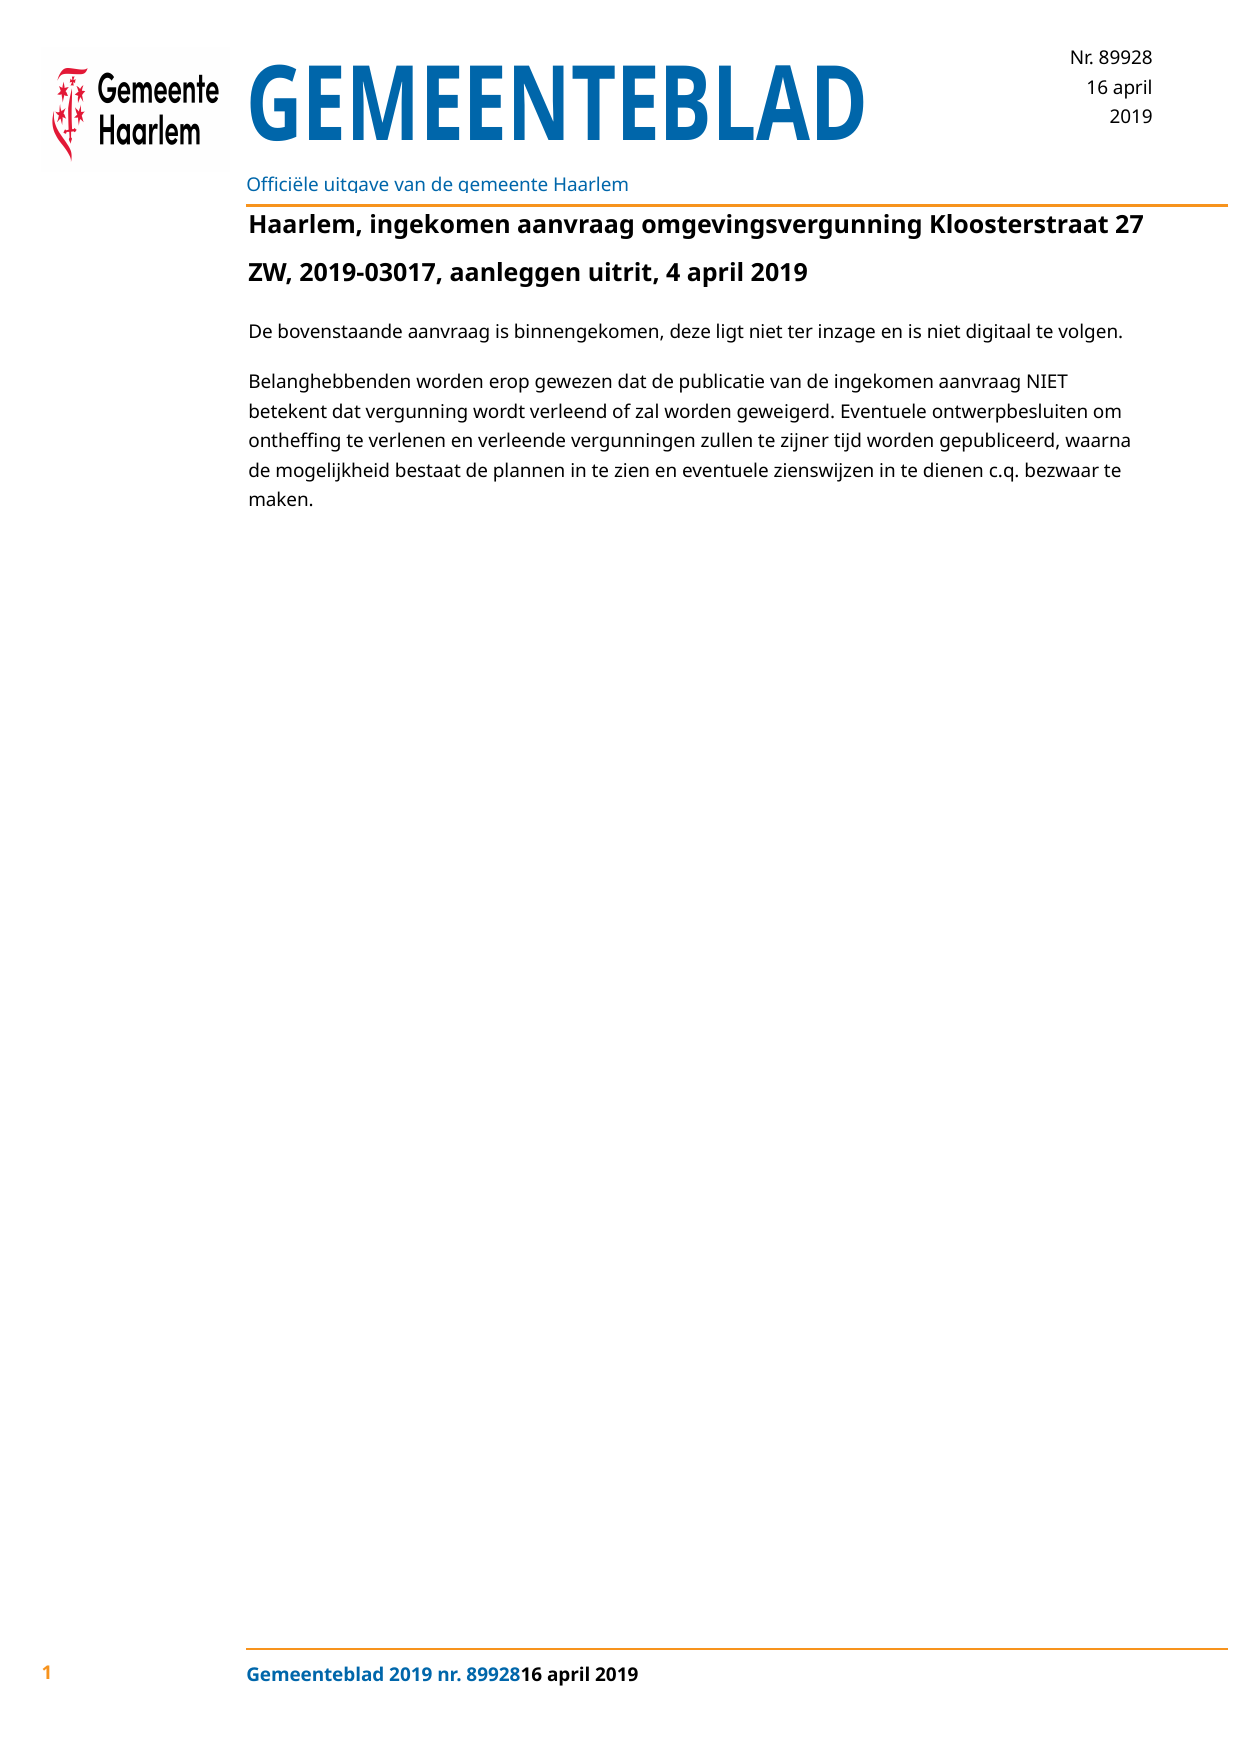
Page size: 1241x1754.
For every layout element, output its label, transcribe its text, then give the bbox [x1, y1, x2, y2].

text Haarlem, ingekomen aanvraag omgevingsvergunning Kloosterstraat 27 ZW, 2019-03017, aanleggen uitrit, 4 april 2019 [248, 207, 1152, 288]
text De bovenstaande aanvraag is binnengekomen, deze ligt niet ter inzage en is niet digitaal te volgen. [248, 318, 1152, 344]
picture [41, 47, 231, 172]
text Belanghebbenden worden erop gewezen dat de publicatie van de ingekomen aanvraag NIET betekent dat vergunning wordt verleend of zal worden geweigerd. Eventuele ontwerpbesluiten om ontheffing te verlenen en verleende vergunningen zullen te zijner tijd worden gepubliceerd, waarna de mogelijkheid bestaat de plannen in te zien en eventuele zienswijzen in te dienen c.q. bezwaar te maken. [248, 368, 1152, 512]
